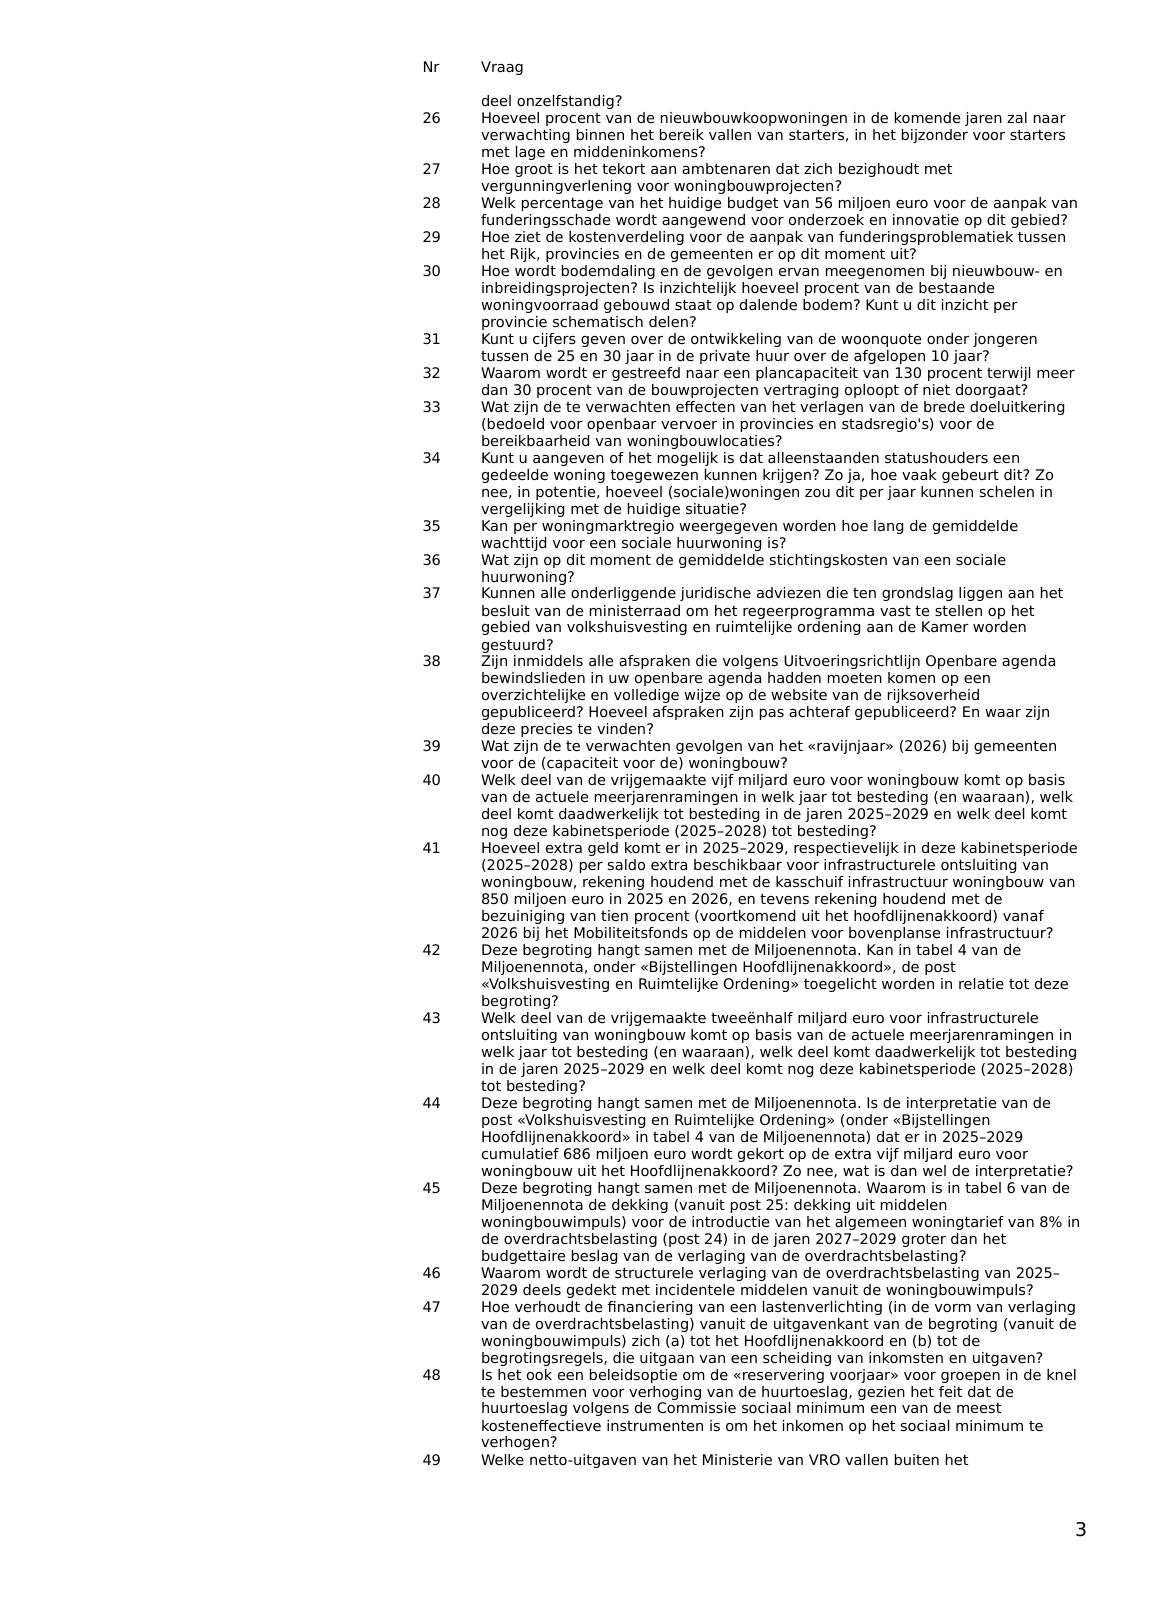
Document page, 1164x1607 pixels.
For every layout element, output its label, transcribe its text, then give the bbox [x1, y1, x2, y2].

table_cell 45 [422, 1180, 475, 1264]
table_cell Kunt u aangeven of het mogelijk is dat alleenstaanden statushouders een gedeelde woning toegewezen kunnen krijgen? Zo ja, hoe vaak gebeurt dit? Zo nee, in potentie, hoeveel (sociale)woningen zou dit per jaar kunnen schelen in vergelijking met de huidige situatie? [475, 450, 1087, 517]
table_cell Hoe groot is het tekort aan ambtenaren dat zich bezighoudt met vergunningverlening voor woningbouwprojecten? [475, 161, 1087, 195]
table_cell Wat zijn op dit moment de gemiddelde stichtingskosten van een sociale huurwoning? [475, 551, 1087, 585]
table_cell 42 [422, 942, 475, 1010]
table_cell Deze begroting hangt samen met de Miljoenennota. Waarom is in tabel 6 van de Miljoenennota de dekking (vanuit post 25: dekking uit middelen woningbouwimpuls) voor de introductie van het algemeen woningtarief van 8% in de overdrachtsbelasting (post 24) in de jaren 2027–2029 groter dan het budgettaire beslag van de verlaging van de overdrachtsbelasting? [475, 1180, 1087, 1264]
table_cell 49 [422, 1451, 475, 1468]
table_cell Is het ook een beleidsoptie om de «reservering voorjaar» voor groepen in de knel te bestemmen voor verhoging van de huurtoeslag, gezien het feit dat de huurtoeslag volgens de Commissie sociaal minimum een van de meest kosteneffectieve instrumenten is om het inkomen op het sociaal minimum te verhogen? [475, 1366, 1087, 1451]
table_cell Kan per woningmarktregio weergegeven worden hoe lang de gemiddelde wachttijd voor een sociale huurwoning is? [475, 518, 1087, 551]
table_cell Hoeveel procent van de nieuwbouwkoopwoningen in de komende jaren zal naar verwachting binnen het bereik vallen van starters, in het bijzonder voor starters met lage en middeninkomens? [475, 110, 1087, 161]
table_cell 40 [422, 772, 475, 840]
table_cell Kunt u cijfers geven over de ontwikkeling van de woonquote onder jongeren tussen de 25 en 30 jaar in de private huur over de afgelopen 10 jaar? [475, 331, 1087, 365]
table_cell 29 [422, 229, 475, 263]
table_cell [422, 93, 475, 110]
table_cell 35 [422, 518, 475, 551]
table_cell Deze begroting hangt samen met de Miljoenennota. Kan in tabel 4 van de Miljoenennota, onder «Bijstellingen Hoofdlijnenakkoord», de post «Volkshuisvesting en Ruimtelijke Ordening» toegelicht worden in relatie tot deze begroting? [475, 942, 1087, 1010]
table_cell 47 [422, 1299, 475, 1366]
table_cell 39 [422, 738, 475, 772]
table_cell Waarom wordt er gestreefd naar een plancapaciteit van 130 procent terwijl meer dan 30 procent van de bouwprojecten vertraging oploopt of niet doorgaat? [475, 365, 1087, 399]
table_cell Kunnen alle onderliggende juridische adviezen die ten grondslag liggen aan het besluit van de ministerraad om het regeerprogramma vast te stellen op het gebied van volkshuisvesting en ruimtelijke ordening aan de Kamer worden gestuurd? [475, 585, 1087, 653]
table_cell Hoe verhoudt de financiering van een lastenverlichting (in de vorm van verlaging van de overdrachtsbelasting) vanuit de uitgavenkant van de begroting (vanuit de woningbouwimpuls) zich (a) tot het Hoofdlijnenakkoord en (b) tot de begrotingsregels, die uitgaan van een scheiding van inkomsten en uitgaven? [475, 1299, 1087, 1366]
table_header Vraag [475, 59, 1087, 76]
table_cell 44 [422, 1095, 475, 1180]
table_cell Deze begroting hangt samen met de Miljoenennota. Is de interpretatie van de post «Volkshuisvesting en Ruimtelijke Ordening» (onder «Bijstellingen Hoofdlijnenakkoord» in tabel 4 van de Miljoenennota) dat er in 2025–2029 cumulatief 686 miljoen euro wordt gekort op de extra vijf miljard euro voor woningbouw uit het Hoofdlijnenakkoord? Zo nee, wat is dan wel de interpretatie? [475, 1095, 1087, 1180]
table_cell Welk deel van de vrijgemaakte vijf miljard euro voor woningbouw komt op basis van de actuele meerjarenramingen in welk jaar tot besteding (en waaraan), welk deel komt daadwerkelijk tot besteding in de jaren 2025–2029 en welk deel komt nog deze kabinetsperiode (2025–2028) tot besteding? [475, 772, 1087, 840]
table_cell 46 [422, 1265, 475, 1298]
table_cell Hoe wordt bodemdaling en de gevolgen ervan meegenomen bij nieuwbouw- en inbreidingsprojecten? Is inzichtelijk hoeveel procent van de bestaande woningvoorraad gebouwd staat op dalende bodem? Kunt u dit inzicht per provincie schematisch delen? [475, 263, 1087, 331]
table_cell Wat zijn de te verwachten effecten van het verlagen van de brede doeluitkering (bedoeld voor openbaar vervoer in provincies en stadsregio's) voor de bereikbaarheid van woningbouwlocaties? [475, 399, 1087, 449]
table_cell 38 [422, 653, 475, 738]
table_cell Welke netto-uitgaven van het Ministerie van VRO vallen buiten het [475, 1451, 1087, 1468]
table_cell 34 [422, 450, 475, 517]
table_cell 30 [422, 263, 475, 331]
table_cell [422, 76, 475, 93]
table_cell 31 [422, 331, 475, 365]
table_cell Zijn inmiddels alle afspraken die volgens Uitvoeringsrichtlijn Openbare agenda bewindslieden in uw openbare agenda hadden moeten komen op een overzichtelijke en volledige wijze op de website van de rijksoverheid gepubliceerd? Hoeveel afspraken zijn pas achteraf gepubliceerd? En waar zijn deze precies te vinden? [475, 653, 1087, 738]
table_header Nr [422, 59, 475, 76]
table_cell Wat zijn de te verwachten gevolgen van het «ravijnjaar» (2026) bij gemeenten voor de (capaciteit voor de) woningbouw? [475, 738, 1087, 772]
table_cell 28 [422, 195, 475, 229]
table_cell Hoe ziet de kostenverdeling voor de aanpak van funderingsproblematiek tussen het Rijk, provincies en de gemeenten er op dit moment uit? [475, 229, 1087, 263]
table_cell Waarom wordt de structurele verlaging van de overdrachtsbelasting van 2025–2029 deels gedekt met incidentele middelen vanuit de woningbouwimpuls? [475, 1265, 1087, 1298]
table_cell Hoeveel extra geld komt er in 2025–2029, respectievelijk in deze kabinetsperiode (2025–2028) per saldo extra beschikbaar voor infrastructurele ontsluiting van woningbouw, rekening houdend met de kasschuif infrastructuur woningbouw van 850 miljoen euro in 2025 en 2026, en tevens rekening houdend met de bezuiniging van tien procent (voortkomend uit het hoofdlijnenakkoord) vanaf 2026 bij het Mobiliteitsfonds op de middelen voor bovenplanse infrastructuur? [475, 840, 1087, 942]
table_cell Welk deel van de vrijgemaakte tweeënhalf miljard euro voor infrastructurele ontsluiting van woningbouw komt op basis van de actuele meerjarenramingen in welk jaar tot besteding (en waaraan), welk deel komt daadwerkelijk tot besteding in de jaren 2025–2029 en welk deel komt nog deze kabinetsperiode (2025–2028) tot besteding? [475, 1010, 1087, 1095]
table_cell Welk percentage van het huidige budget van 56 miljoen euro voor de aanpak van funderingsschade wordt aangewend voor onderzoek en innovatie op dit gebied? [475, 195, 1087, 229]
table_cell 27 [422, 161, 475, 195]
table_cell 33 [422, 399, 475, 449]
table_cell 26 [422, 110, 475, 161]
table_cell deel onzelfstandig? [475, 93, 1087, 110]
table_cell [475, 76, 1087, 93]
table_cell 41 [422, 840, 475, 942]
table_cell 32 [422, 365, 475, 399]
table_cell 43 [422, 1010, 475, 1095]
table_cell 37 [422, 585, 475, 653]
table_cell 48 [422, 1366, 475, 1451]
table_cell 36 [422, 551, 475, 585]
